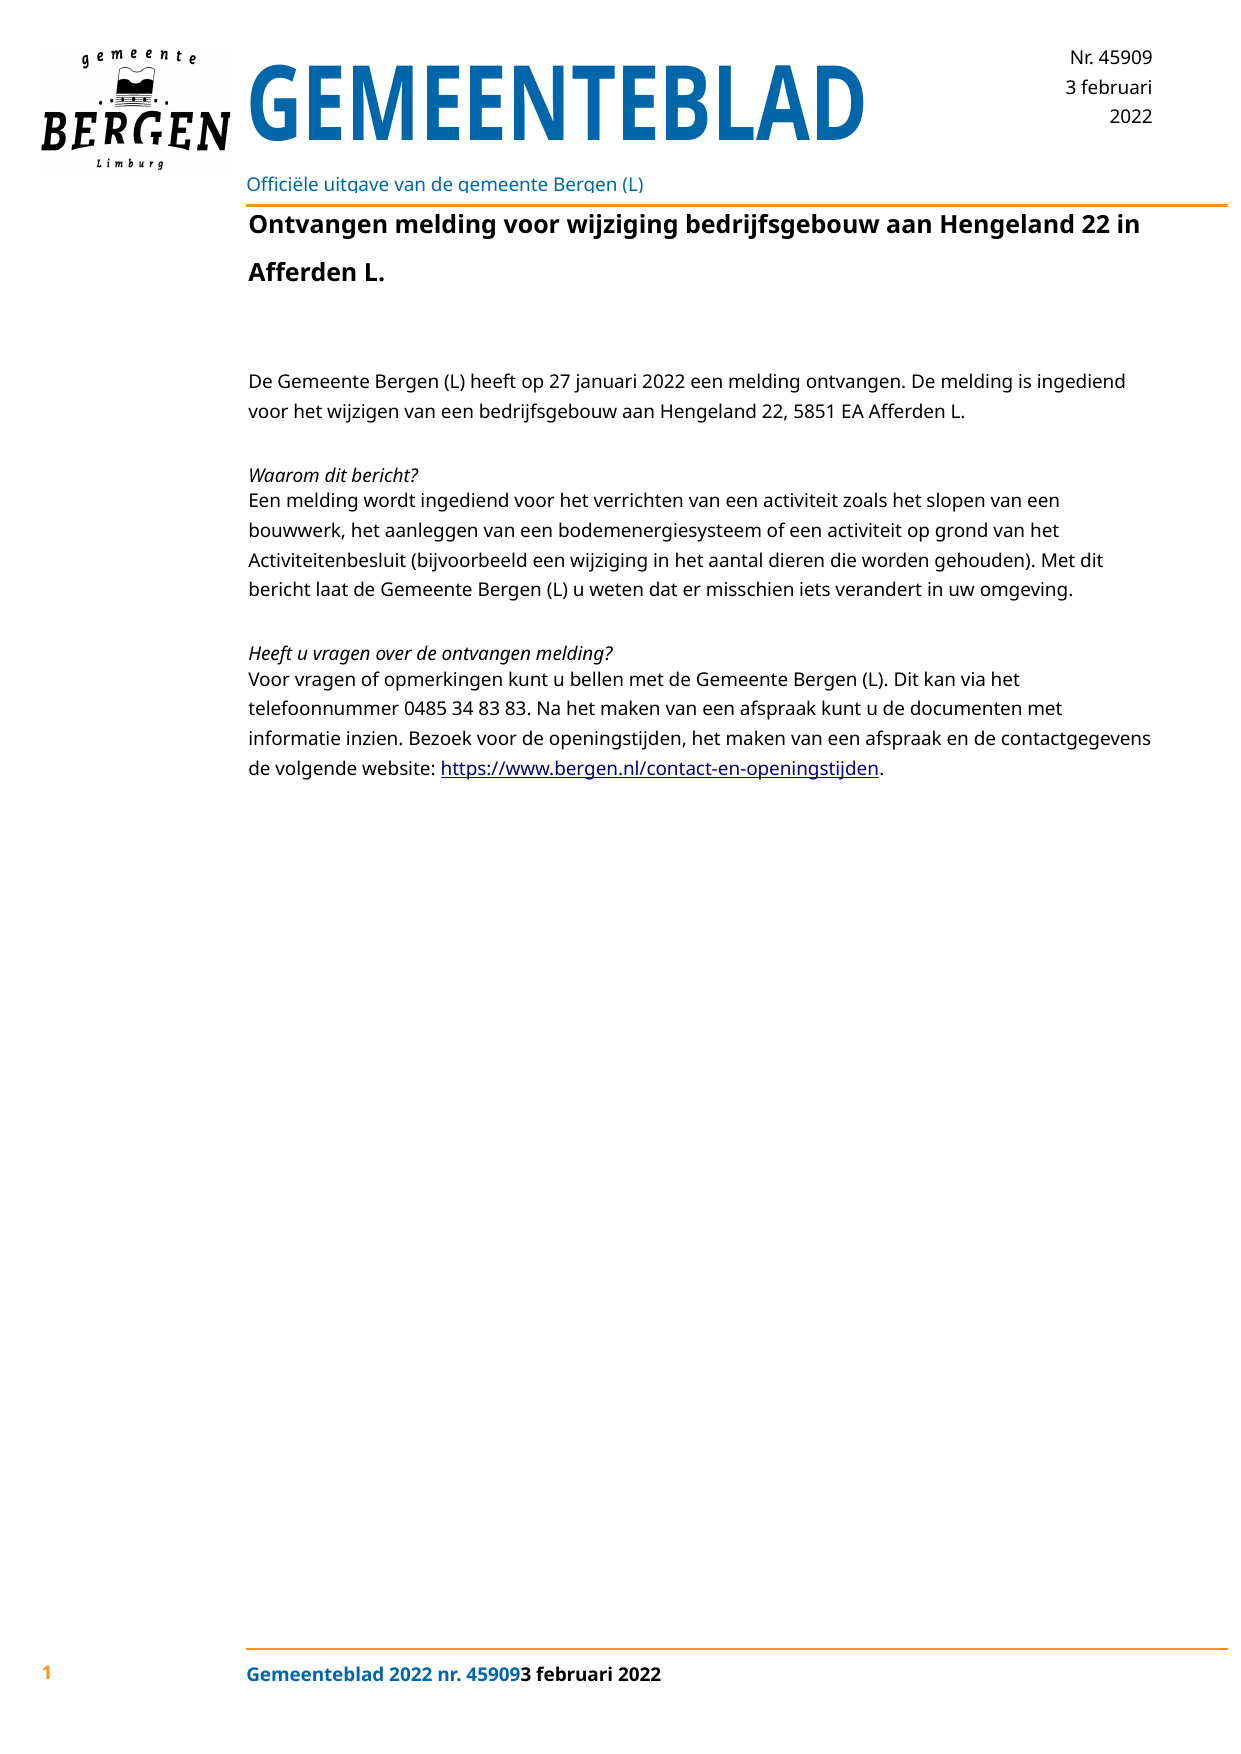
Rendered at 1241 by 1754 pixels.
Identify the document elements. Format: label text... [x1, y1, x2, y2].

text Heeft u vragen over de ontvangen melding? [248, 640, 1152, 666]
text Waarom dit bericht? [248, 462, 1152, 488]
text De Gemeente Bergen (L) heeft op 27 januari 2022 een melding ontvangen. De melding is ingediend voor het wijzigen van een bedrijfsgebouw aan Hengeland 22, 5851 EA Afferden L. [248, 368, 1152, 424]
text Een melding wordt ingediend voor het verrichten van een activiteit zoals het slopen van een bouwwerk, het aanleggen van een bodemenergiesysteem of een activiteit op grond van het Activiteitenbesluit (bijvoorbeeld een wijziging in het aantal dieren die worden gehouden). Met dit bericht laat de Gemeente Bergen (L) u weten dat er misschien iets verandert in uw omgeving. [248, 488, 1152, 602]
picture [41, 47, 231, 172]
text Ontvangen melding voor wijziging bedrijfsgebouw aan Hengeland 22 in Afferden L. [248, 207, 1152, 288]
text Voor vragen of opmerkingen kunt u bellen met de Gemeente Bergen (L). Dit kan via het telefoonnummer 0485 34 83 83. Na het maken van een afspraak kunt u de documenten met informatie inzien. Bezoek voor de openingstijden, het maken van een afspraak en de contactgegevens de volgende website: https://www.bergen.nl/contact-en-openingstijden. [248, 666, 1152, 781]
